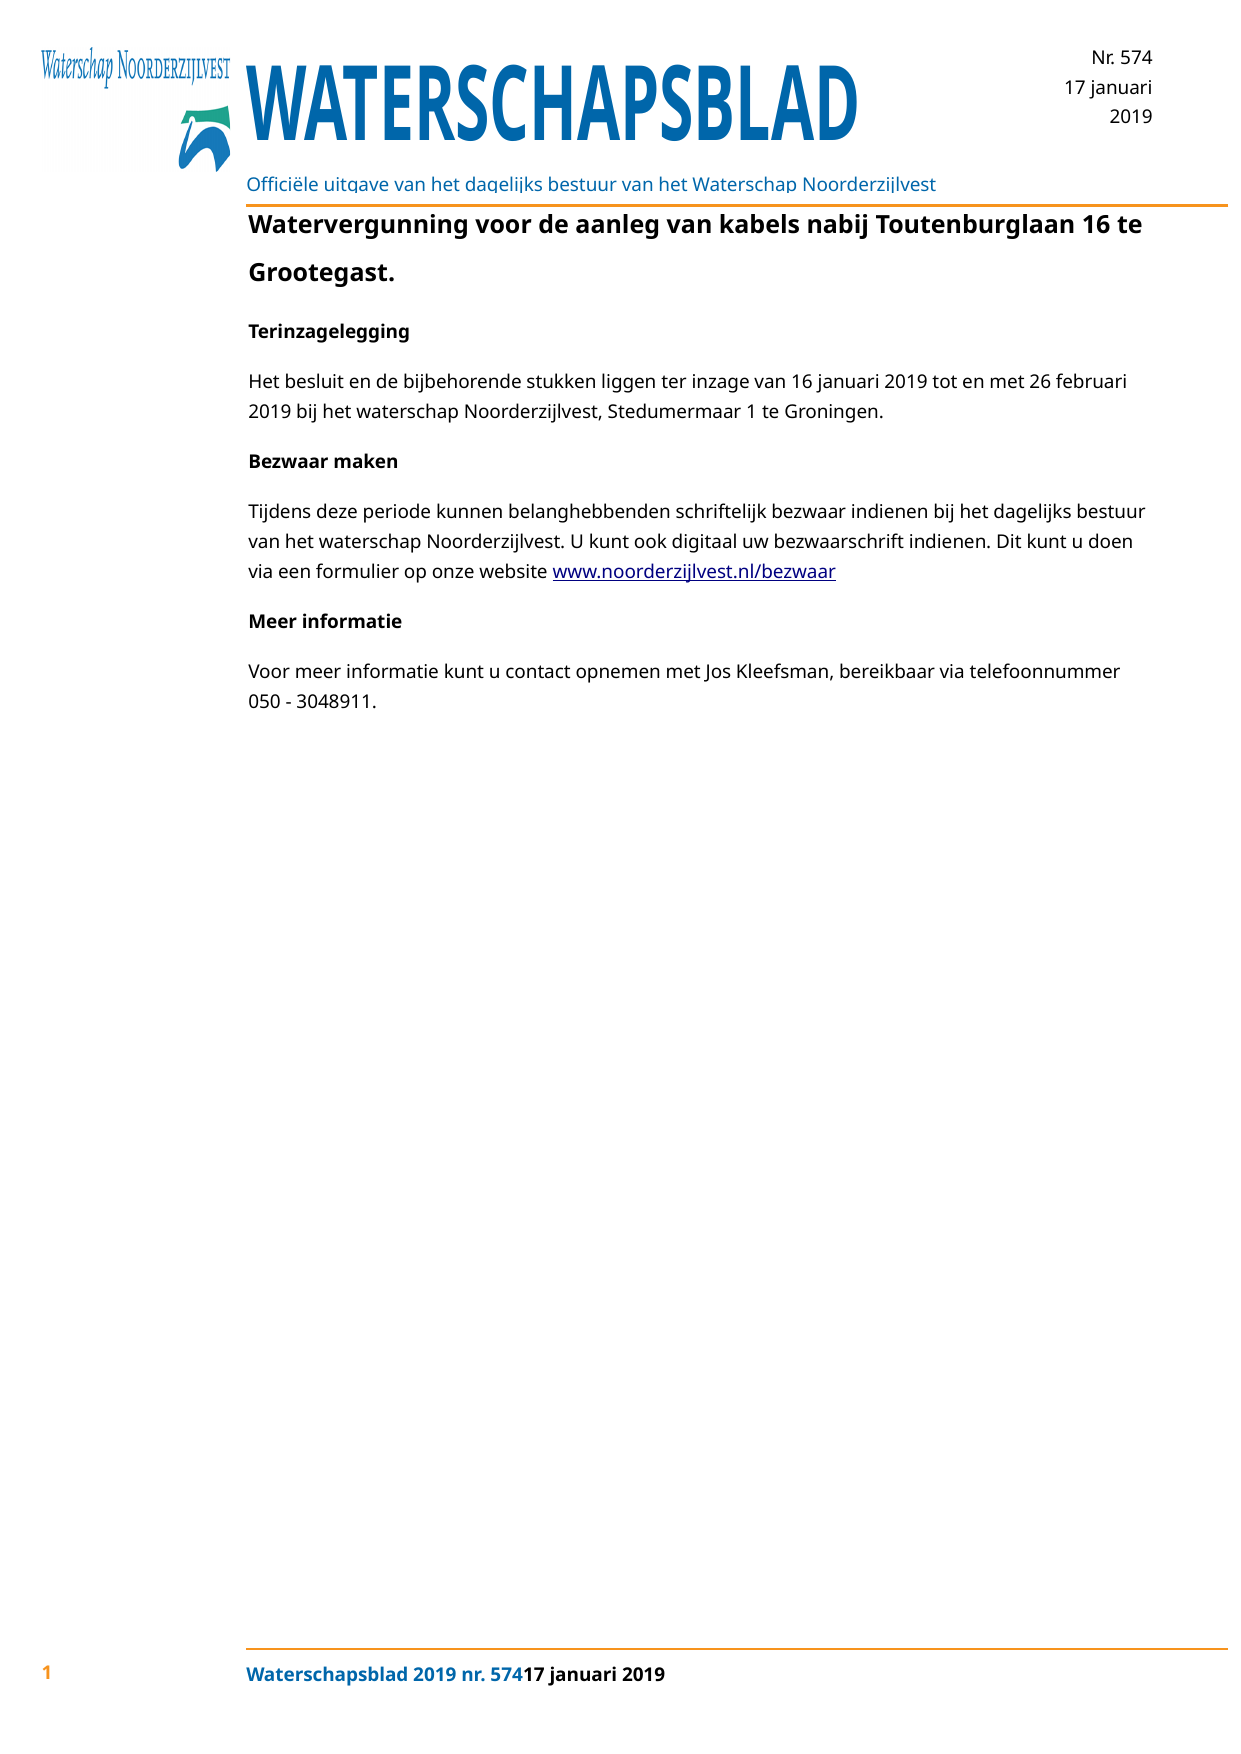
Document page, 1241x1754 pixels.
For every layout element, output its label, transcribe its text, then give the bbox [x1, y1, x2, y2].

text Tijdens deze periode kunnen belanghebbenden schriftelijk bezwaar indienen bij het dagelijks bestuur van het waterschap Noorderzijlvest. U kunt ook digitaal uw bezwaarschrift indienen. Dit kunt u doen via een formulier op onze website www.noorderzijlvest.nl/bezwaar [248, 499, 1152, 584]
text Terinzagelegging [248, 318, 1152, 344]
picture [41, 47, 231, 172]
text Voor meer informatie kunt u contact opnemen met Jos Kleefsman, bereikbaar via telefoonnummer 050 - 3048911. [248, 659, 1152, 714]
text Watervergunning voor de aanleg van kabels nabij Toutenburglaan 16 te Grootegast. [248, 207, 1152, 288]
text Bezwaar maken [248, 448, 1152, 474]
text Meer informatie [248, 608, 1152, 634]
text Het besluit en de bijbehorende stukken liggen ter inzage van 16 januari 2019 tot en met 26 februari 2019 bij het waterschap Noorderzijlvest, Stedumermaar 1 te Groningen. [248, 368, 1152, 424]
